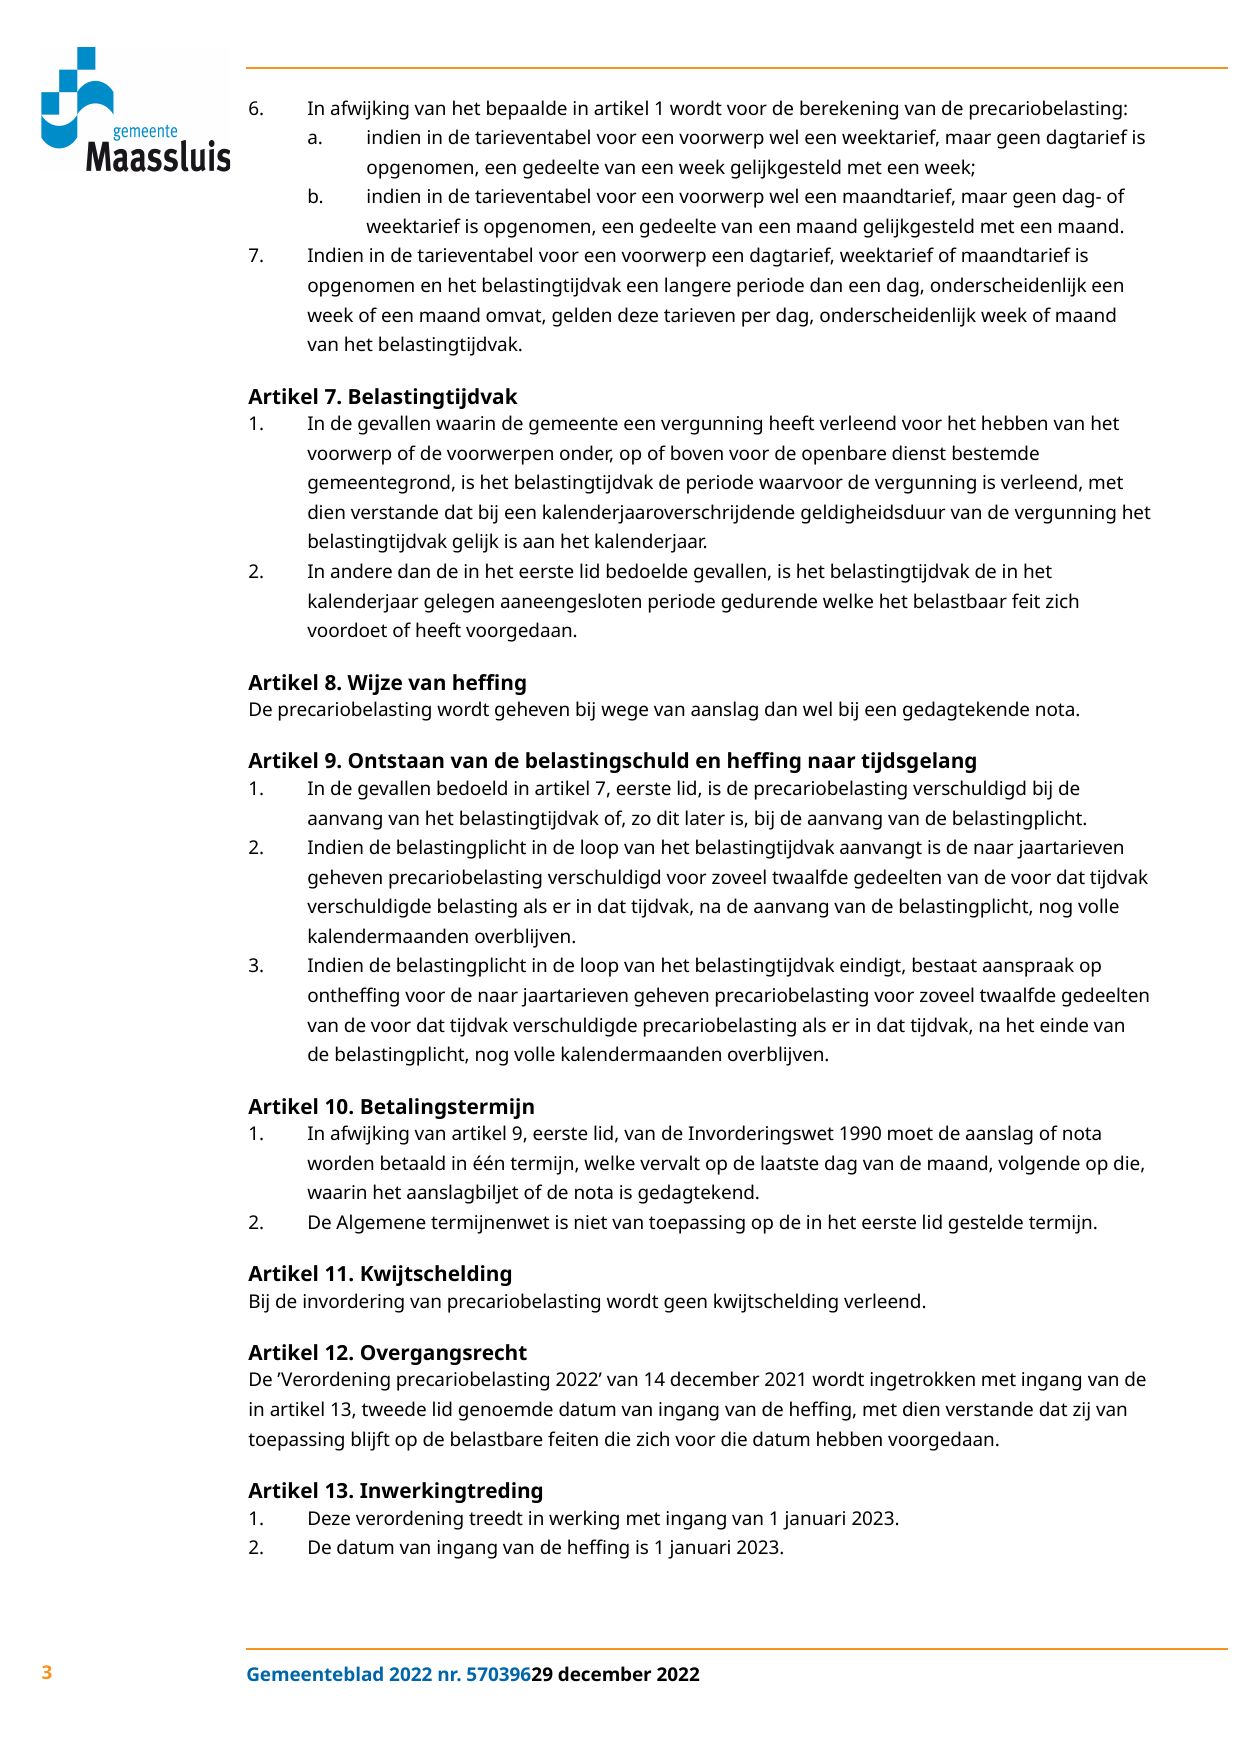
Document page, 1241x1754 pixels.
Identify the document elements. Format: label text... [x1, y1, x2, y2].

list In de gevallen waarin de gemeente een vergunning heeft verleend voor het hebben van het voorwerp of de voorwerpen onder, op of boven voor de openbare dienst bestemde gemeentegrond, is het belastingtijdvak de periode waarvoor de vergunning is verleend, met dien verstande dat bij een kalenderjaaroverschrijdende geldigheidsduur van de vergunning het belastingtijdvak gelijk is aan het kalenderjaar. [248, 410, 1152, 554]
text Artikel 10. Betalingstermijn [248, 1092, 1152, 1120]
list indien in de tarieventabel voor een voorwerp wel een weektarief, maar geen dagtarief is opgenomen, een gedeelte van een week gelijkgesteld met een week; [307, 124, 1152, 180]
text Bij de invordering van precariobelasting wordt geen kwijtschelding verleend. [248, 1288, 1152, 1313]
text Artikel 9. Ontstaan van de belastingschuld en heffing naar tijdsgelang [248, 747, 1152, 775]
list indien in de tarieventabel voor een voorwerp wel een maandtarief, maar geen dag- of weektarief is opgenomen, een gedeelte van een maand gelijkgesteld met een maand. [307, 183, 1152, 239]
list Deze verordening treedt in werking met ingang van 1 januari 2023. [248, 1505, 1152, 1530]
picture [41, 47, 77, 92]
picture [41, 47, 231, 172]
text Artikel 12. Overgangsrecht [248, 1338, 1152, 1367]
text De ’Verordening precariobelasting 2022’ van 14 december 2021 wordt ingetrokken met ingang van de in artikel 13, tweede lid genoemde datum van ingang van de heffing, met dien verstande dat zij van toepassing blijft op de belastbare feiten die zich voor die datum hebben voorgedaan. [248, 1367, 1152, 1452]
list In afwijking van artikel 9, eerste lid, van de Invorderingswet 1990 moet de aanslag of nota worden betaald in één termijn, welke vervalt op de laatste dag van de maand, volgende op die, waarin het aanslagbiljet of de nota is gedagtekend. [248, 1120, 1152, 1205]
list In andere dan de in het eerste lid bedoelde gevallen, is het belastingtijdvak de in het kalenderjaar gelegen aaneengesloten periode gedurende welke het belastbaar feit zich voordoet of heeft voorgedaan. [248, 558, 1152, 643]
list Indien de belastingplicht in de loop van het belastingtijdvak aanvangt is de naar jaartarieven geheven precariobelasting verschuldigd voor zoveel twaalfde gedeelten van de voor dat tijdvak verschuldigde belasting als er in dat tijdvak, na de aanvang van de belastingplicht, nog volle kalendermaanden overblijven. [248, 834, 1152, 949]
list De datum van ingang van de heffing is 1 januari 2023. [248, 1534, 1152, 1560]
text Artikel 8. Wijze van heffing [248, 668, 1152, 696]
list Indien in de tarieventabel voor een voorwerp een dagtarief, weektarief of maandtarief is opgenomen en het belastingtijdvak een langere periode dan een dag, onderscheidenlijk een week of een maand omvat, gelden deze tarieven per dag, onderscheidenlijk week of maand van het belastingtijdvak. [248, 243, 1152, 357]
list In de gevallen bedoeld in artikel 7, eerste lid, is de precariobelasting verschuldigd bij de aanvang van het belastingtijdvak of, zo dit later is, bij de aanvang van de belastingplicht. [248, 775, 1152, 830]
text De precariobelasting wordt geheven bij wege van aanslag dan wel bij een gedagtekende nota. [248, 696, 1152, 722]
text Artikel 7. Belastingtijdvak [248, 382, 1152, 410]
list In afwijking van het bepaalde in artikel 1 wordt voor de berekening van de precariobelasting: [248, 95, 1152, 121]
list Indien de belastingplicht in de loop van het belastingtijdvak eindigt, bestaat aanspraak op ontheffing voor de naar jaartarieven geheven precariobelasting voor zoveel twaalfde gedeelten van de voor dat tijdvak verschuldigde precariobelasting als er in dat tijdvak, na het einde van de belastingplicht, nog volle kalendermaanden overblijven. [248, 953, 1152, 1067]
list De Algemene termijnenwet is niet van toepassing op de in het eerste lid gestelde termijn. [248, 1209, 1152, 1235]
text Artikel 13. Inwerkingtreding [248, 1476, 1152, 1505]
text Artikel 11. Kwijtschelding [248, 1259, 1152, 1288]
